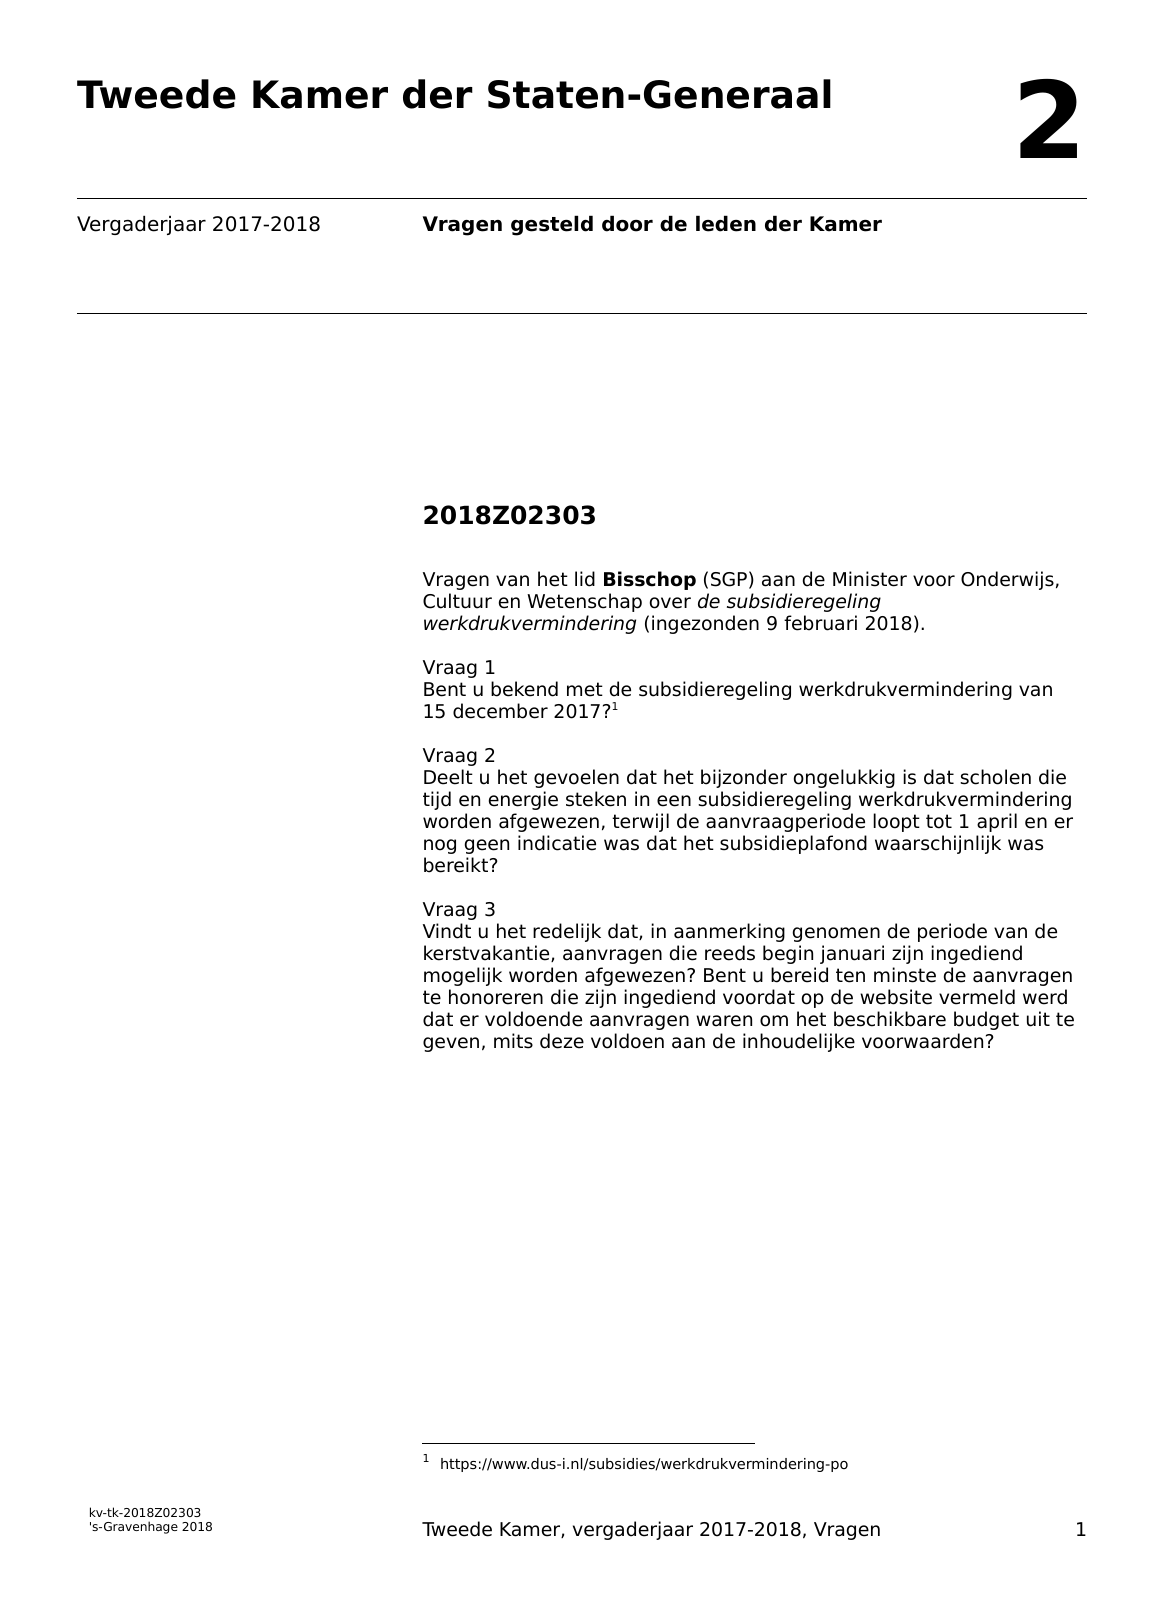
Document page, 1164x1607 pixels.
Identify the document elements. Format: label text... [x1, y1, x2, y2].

text Vindt u het redelijk dat, in aanmerking genomen de periode van de kerstvakantie, aanvragen die reeds begin januari zijn ingediend mogelijk worden afgewezen? Bent u bereid ten minste de aanvragen te honoreren die zijn ingediend voordat op de website vermeld werd dat er voldoende aanvragen waren om het beschikbare budget uit te geven, mits deze voldoen aan de inhoudelijke voorwaarden? [422, 921, 1087, 1053]
text 2018Z02303 [422, 501, 1087, 531]
table_cell Vergaderjaar 2017-2018 [77, 199, 422, 313]
text Vragen van het lid Bisschop (SGP) aan de Minister voor Onderwijs, Cultuur en Wetenschap over de subsidieregeling werkdrukvermindering (ingezonden 9 februari 2018). [422, 569, 1087, 635]
text kv-tk-2018Z02303 [88, 1506, 323, 1520]
table_header 2 [886, 59, 1087, 198]
text https://www.dus-i.nl/subsidies/werkdrukvermindering-po [422, 1452, 1087, 1474]
text Vraag 3 [422, 899, 1087, 921]
text Bent u bekend met de subsidieregeling werkdrukvermindering van 15 december 2017? [422, 679, 1087, 723]
table_cell Vragen gesteld door de leden der Kamer [422, 199, 1087, 313]
text Vraag 1 [422, 657, 1087, 679]
text Deelt u het gevoelen dat het bijzonder ongelukkig is dat scholen die tijd en energie steken in een subsidieregeling werkdrukvermindering worden afgewezen, terwijl de aanvraagperiode loopt tot 1 april en er nog geen indicatie was dat het subsidieplafond waarschijnlijk was bereikt? [422, 767, 1087, 877]
table_header Tweede Kamer der Staten-Generaal [77, 59, 886, 198]
text Vraag 2 [422, 745, 1087, 767]
text 's-Gravenhage 2018 [88, 1520, 323, 1534]
